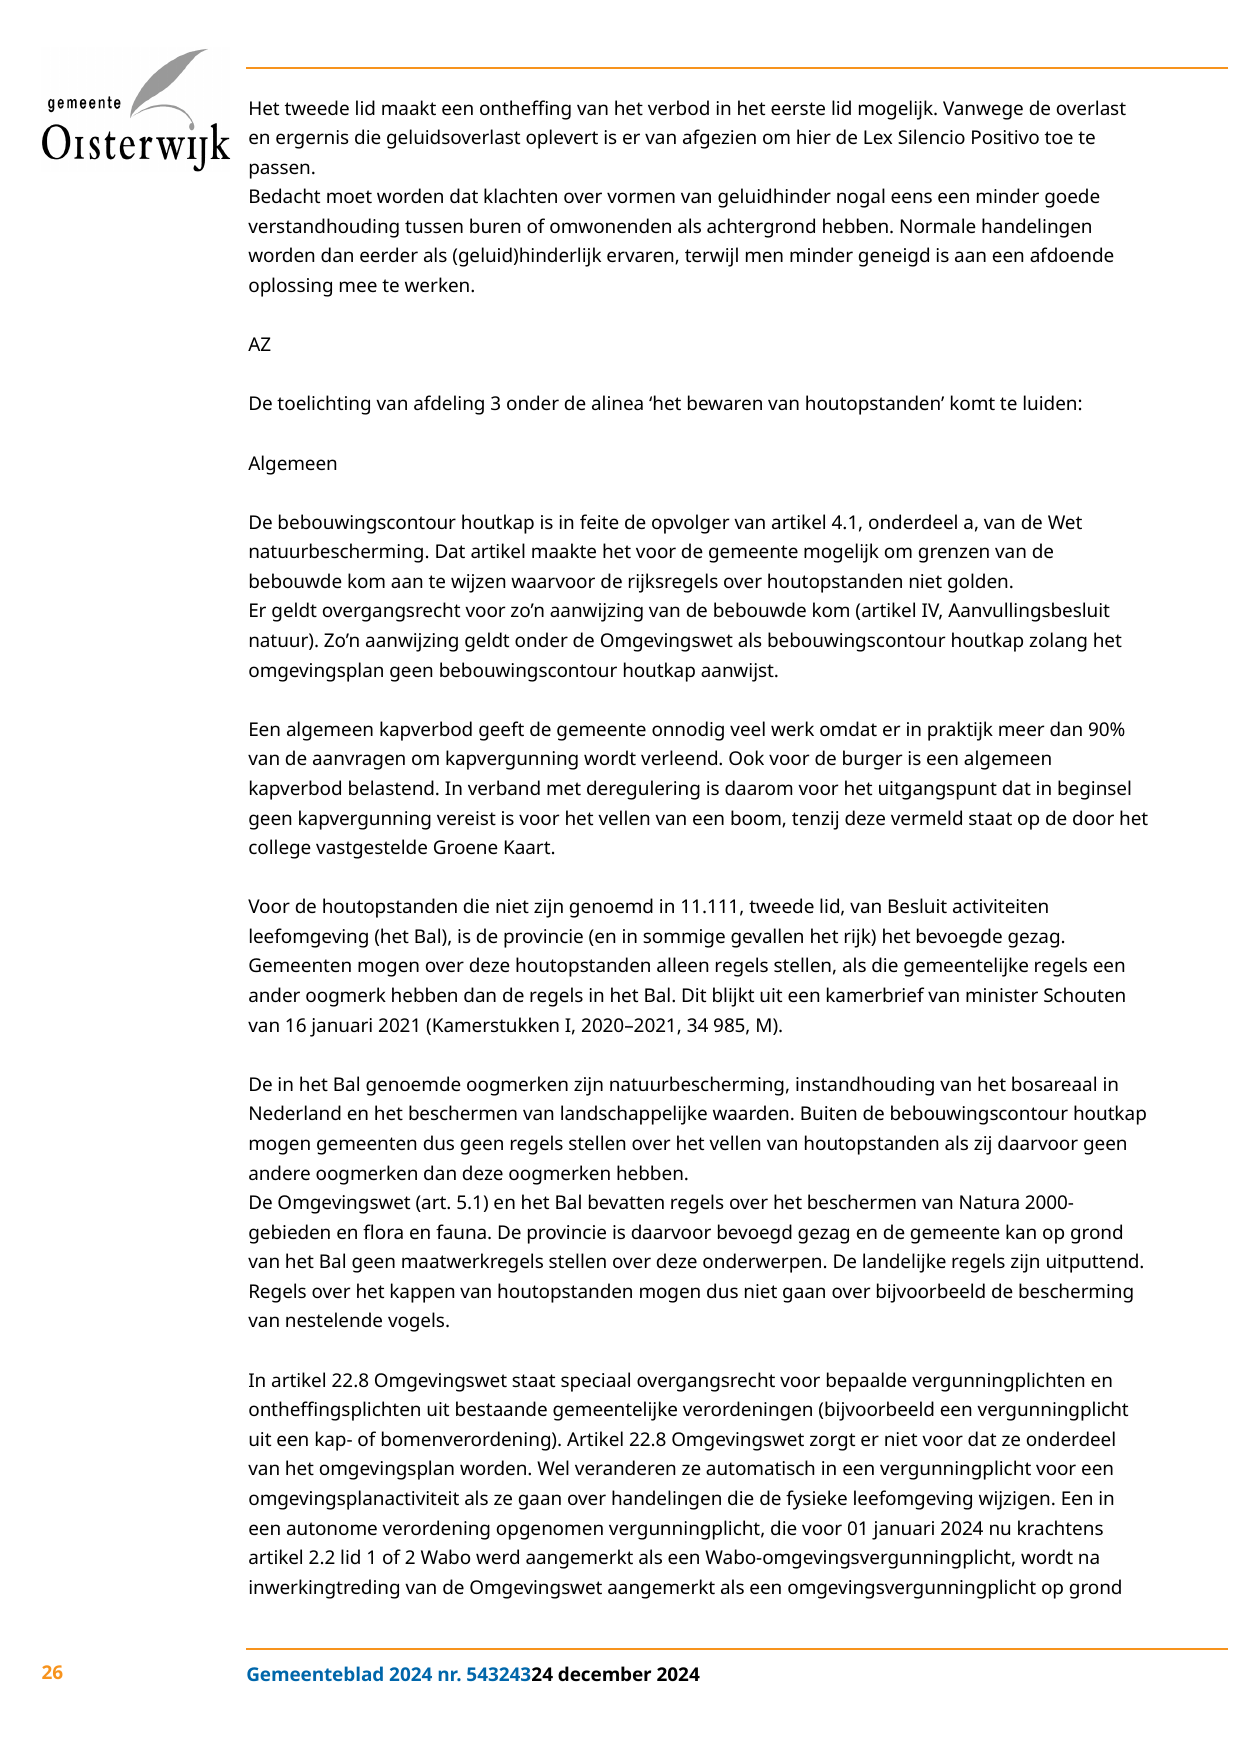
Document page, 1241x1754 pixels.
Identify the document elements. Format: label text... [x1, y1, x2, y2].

text Een algemeen kapverbod geeft de gemeente onnodig veel werk omdat er in praktijk meer dan 90% van de aanvragen om kapvergunning wordt verleend. Ook voor de burger is een algemeen kapverbod belastend. In verband met deregulering is daarom voor het uitgangspunt dat in beginsel geen kapvergunning vereist is voor het vellen van een boom, tenzij deze vermeld staat op de door het college vastgestelde Groene Kaart. [248, 716, 1152, 860]
text Voor de houtopstanden die niet zijn genoemd in 11.111, tweede lid, van Besluit activiteiten leefomgeving (het Bal), is de provincie (en in sommige gevallen het rijk) het bevoegde gezag. Gemeenten mogen over deze houtopstanden alleen regels stellen, als die gemeentelijke regels een ander oogmerk hebben dan de regels in het Bal. Dit blijkt uit een kamerbrief van minister Schouten van 16 januari 2021 (Kamerstukken I, 2020–2021, 34 985, M). [248, 893, 1152, 1038]
text De Omgevingswet (art. 5.1) en het Bal bevatten regels over het beschermen van Natura 2000-gebieden en flora en fauna. De provincie is daarvoor bevoegd gezag en de gemeente kan op grond van het Bal geen maatwerkregels stellen over deze onderwerpen. De landelijke regels zijn uitputtend. Regels over het kappen van houtopstanden mogen dus niet gaan over bijvoorbeeld de bescherming van nestelende vogels. [248, 1189, 1152, 1333]
text Het tweede lid maakt een ontheffing van het verbod in het eerste lid mogelijk. Vanwege de overlast en ergernis die geluidsoverlast oplevert is er van afgezien om hier de Lex Silencio Positivo toe te passen. [248, 95, 1152, 180]
text In artikel 22.8 Omgevingswet staat speciaal overgangsrecht voor bepaalde vergunningplichten en ontheffingsplichten uit bestaande gemeentelijke verordeningen (bijvoorbeeld een vergunningplicht uit een kap- of bomenverordening). Artikel 22.8 Omgevingswet zorgt er niet voor dat ze onderdeel van het omgevingsplan worden. Wel veranderen ze automatisch in een vergunningplicht voor een omgevingsplanactiviteit als ze gaan over handelingen die de fysieke leefomgeving wijzigen. Een in een autonome verordening opgenomen vergunningplicht, die voor 01 januari 2024 nu krachtens artikel 2.2 lid 1 of 2 Wabo werd aangemerkt als een Wabo-omgevingsvergunningplicht, wordt na inwerkingtreding van de Omgevingswet aangemerkt als een omgevingsvergunningplicht op grond [248, 1367, 1152, 1600]
picture [41, 47, 231, 172]
text De toelichting van afdeling 3 onder de alinea ‘het bewaren van houtopstanden’ komt te luiden: [248, 391, 1152, 416]
text De bebouwingscontour houtkap is in feite de opvolger van artikel 4.1, onderdeel a, van de Wet natuurbescherming. Dat artikel maakte het voor de gemeente mogelijk om grenzen van de bebouwde kom aan te wijzen waarvoor de rijksregels over houtopstanden niet golden. [248, 509, 1152, 594]
text Er geldt overgangsrecht voor zo’n aanwijzing van de bebouwde kom (artikel IV, Aanvullingsbesluit natuur). Zo’n aanwijzing geldt onder de Omgevingswet als bebouwingscontour houtkap zolang het omgevingsplan geen bebouwingscontour houtkap aanwijst. [248, 598, 1152, 683]
text Algemeen [248, 450, 1152, 476]
text AZ [248, 331, 1152, 357]
text De in het Bal genoemde oogmerken zijn natuurbescherming, instandhouding van het bosareaal in Nederland en het beschermen van landschappelijke waarden. Buiten de bebouwingscontour houtkap mogen gemeenten dus geen regels stellen over het vellen van houtopstanden als zij daarvoor geen andere oogmerken dan deze oogmerken hebben. [248, 1071, 1152, 1186]
text Bedacht moet worden dat klachten over vormen van geluidhinder nogal eens een minder goede verstandhouding tussen buren of omwonenden als achtergrond hebben. Normale handelingen worden dan eerder als (geluid)hinderlijk ervaren, terwijl men minder geneigd is aan een afdoende oplossing mee te werken. [248, 183, 1152, 298]
